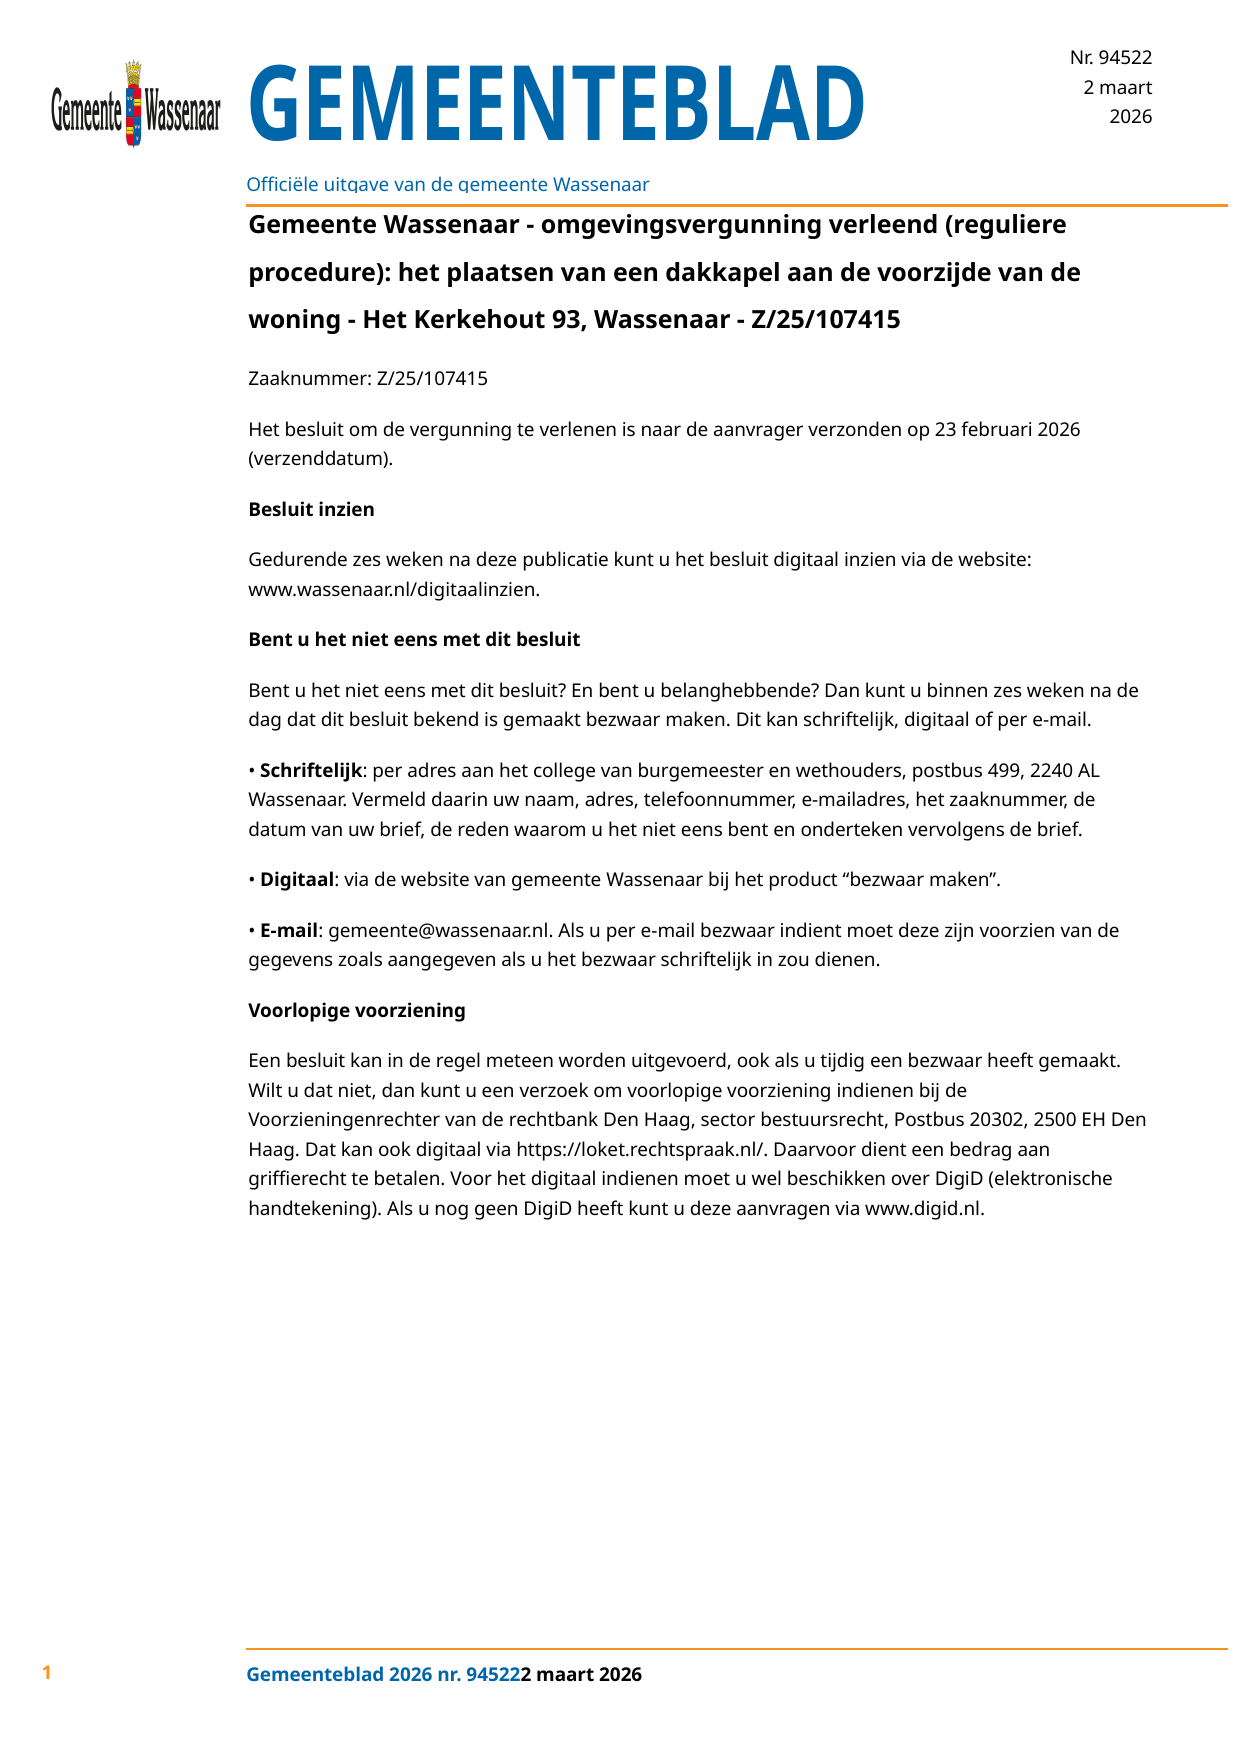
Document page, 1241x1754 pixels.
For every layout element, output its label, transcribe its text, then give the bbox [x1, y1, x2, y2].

text • E-mail: gemeente@wassenaar.nl. Als u per e-mail bezwaar indient moet deze zijn voorzien van de gegevens zoals aangegeven als u het bezwaar schriftelijk in zou dienen. [248, 917, 1152, 972]
text • Schriftelijk: per adres aan het college van burgemeester en wethouders, postbus 499, 2240 AL Wassenaar. Vermeld daarin uw naam, adres, telefoonnummer, e-mailadres, het zaaknummer, de datum van uw brief, de reden waarom u het niet eens bent en onderteken vervolgens de brief. [248, 757, 1152, 842]
text Besluit inzien [248, 496, 1152, 522]
text Bent u het niet eens met dit besluit [248, 626, 1152, 652]
text • Digitaal: via de website van gemeente Wassenaar bij het product “bezwaar maken”. [248, 866, 1152, 892]
text Voorlopige voorziening [248, 997, 1152, 1022]
text Het besluit om de vergunning te verlenen is naar de aanvrager verzonden op 23 februari 2026 (verzenddatum). [248, 416, 1152, 471]
text Zaaknummer: Z/25/107415 [248, 366, 1152, 391]
text Gemeente Wassenaar - omgevingsvergunning verleend (reguliere procedure): het plaatsen van een dakkapel aan de voorzijde van de woning - Het Kerkehout 93, Wassenaar - Z/25/107415 [248, 207, 1152, 336]
text Bent u het niet eens met dit besluit? En bent u belanghebbende? Dan kunt u binnen zes weken na de dag dat dit besluit bekend is gemaakt bezwaar maken. Dit kan schriftelijk, digitaal of per e-mail. [248, 677, 1152, 732]
text Een besluit kan in de regel meteen worden uitgevoerd, ook als u tijdig een bezwaar heeft gemaakt. Wilt u dat niet, dan kunt u een verzoek om voorlopige voorziening indienen bij de Voorzieningenrechter van de rechtbank Den Haag, sector bestuursrecht, Postbus 20302, 2500 EH Den Haag. Dat kan ook digitaal via https://loket.rechtspraak.nl/. Daarvoor dient een bedrag aan griffierecht te betalen. Voor het digitaal indienen moet u wel beschikken over DigiD (elektronische handtekening). Als u nog geen DigiD heeft kunt u deze aanvragen via www.digid.nl. [248, 1047, 1152, 1221]
text Gedurende zes weken na deze publicatie kunt u het besluit digitaal inzien via de website: www.wassenaar.nl/digitaalinzien. [248, 546, 1152, 602]
picture [41, 47, 231, 172]
